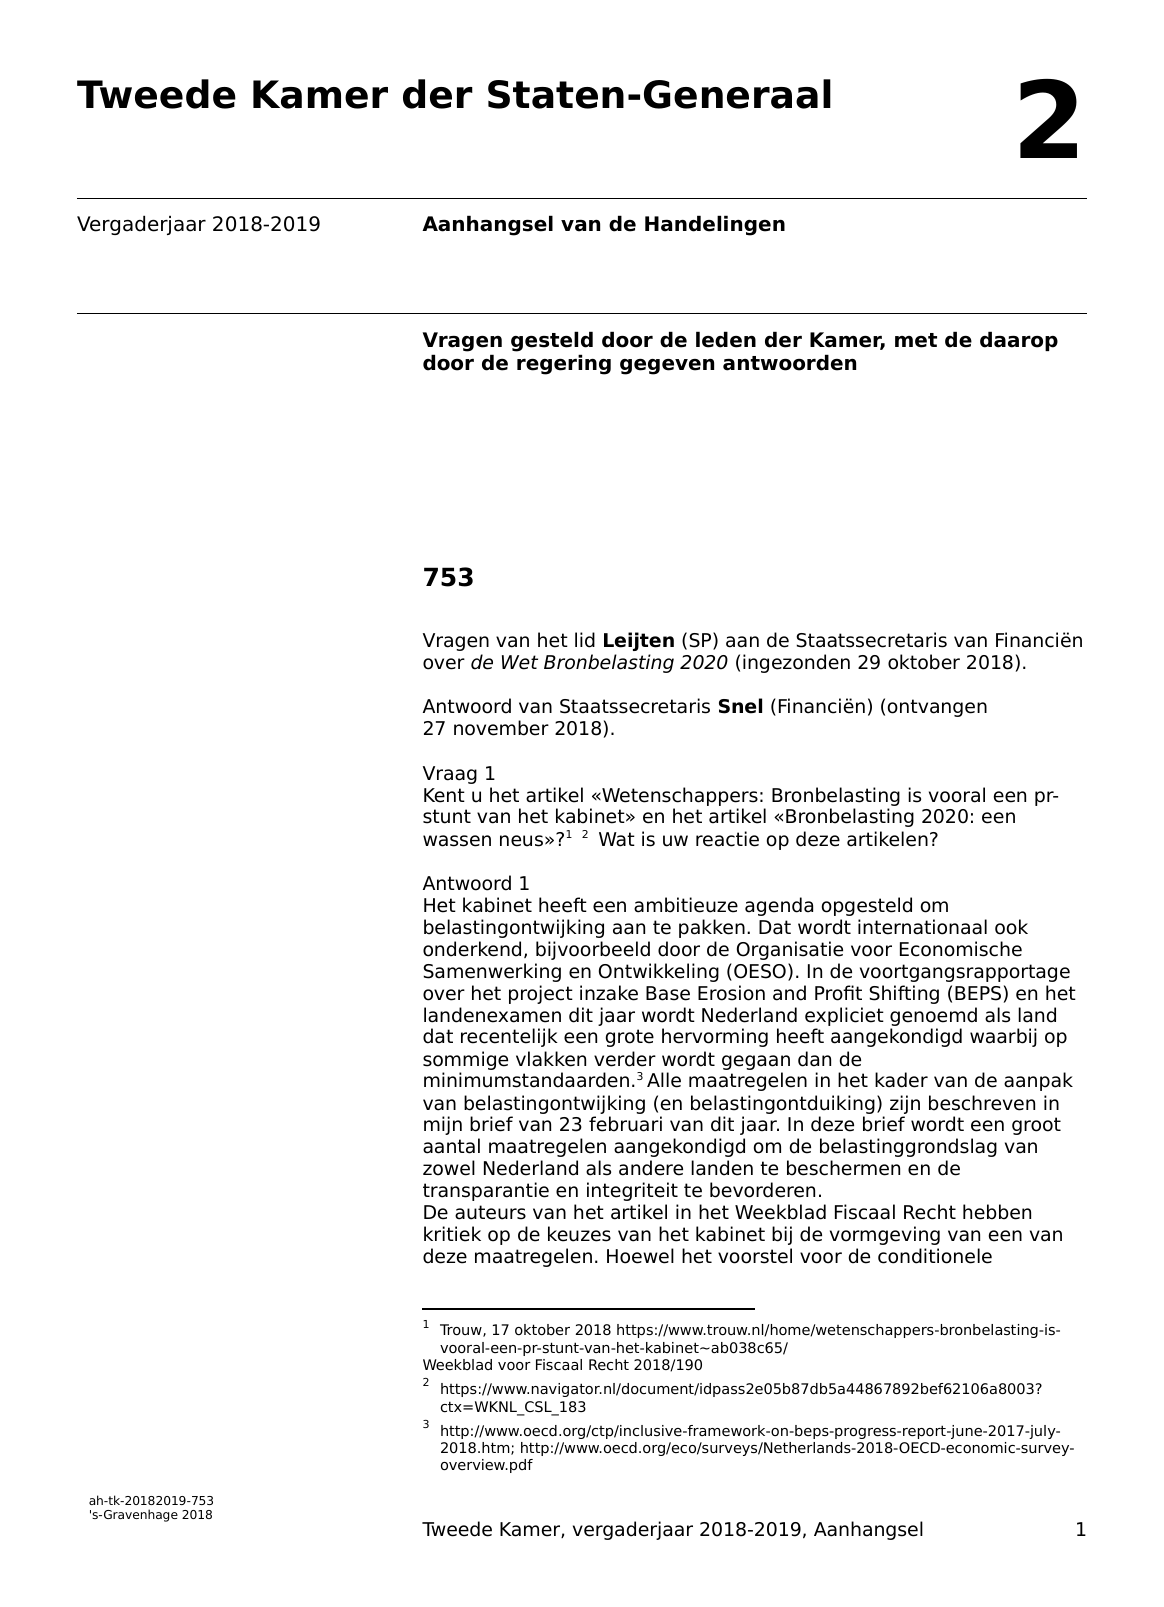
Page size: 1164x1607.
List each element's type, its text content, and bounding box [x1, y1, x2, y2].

text https://www.navigator.nl/document/idpass2e05b87db5a44867892bef62106a8003?ctx=WKNL_CSL_183 [422, 1377, 1087, 1416]
text De auteurs van het artikel in het Weekblad Fiscaal Recht hebben kritiek op de keuzes van het kabinet bij de vormgeving van een van deze maatregelen. Hoewel het voorstel voor de conditionele [422, 1202, 1087, 1268]
text Vragen van het lid Leijten (SP) aan de Staatssecretaris van Financiën over de Wet Bronbelasting 2020 (ingezonden 29 oktober 2018). [422, 630, 1087, 674]
text 's-Gravenhage 2018 [88, 1508, 323, 1522]
text 753 [422, 563, 1087, 592]
text Het kabinet heeft een ambitieuze agenda opgesteld om belastingontwijking aan te pakken. Dat wordt internationaal ook onderkend, bijvoorbeeld door de Organisatie voor Economische Samenwerking en Ontwikkeling (OESO). In de voortgangsrapportage over het project inzake Base Erosion and Profit Shifting (BEPS) en het landenexamen dit jaar wordt Nederland expliciet genoemd als land dat recentelijk een grote hervorming heeft aangekondigd waarbij op sommige vlakken verder wordt gegaan dan de minimumstandaarden.Alle maatregelen in het kader van de aanpak van belastingontwijking (en belastingontduiking) zijn beschreven in mijn brief van 23 februari van dit jaar. In deze brief wordt een groot aantal maatregelen aangekondigd om de belastinggrondslag van zowel Nederland als andere landen te beschermen en de transparantie en integriteit te bevorderen. [422, 894, 1087, 1202]
text Vraag 1 [422, 762, 1087, 784]
table_header Tweede Kamer der Staten-Generaal [77, 59, 886, 198]
table_cell Aanhangsel van de Handelingen [422, 199, 1087, 313]
text Antwoord 1 [422, 873, 1087, 894]
text Antwoord van Staatssecretaris Snel (Financiën) (ontvangen 27 november 2018). [422, 696, 1087, 740]
table_cell Vragen gesteld door de leden der Kamer, met de daarop door de regering gegeven antwoorden [422, 314, 1087, 375]
text Trouw, 17 oktober 2018 https://www.trouw.nl/home/wetenschappers-bronbelasting-is-vooral-een-pr-stunt-van-het-kabinet~ab038c65/ [422, 1318, 1087, 1357]
text ah-tk-20182019-753 [88, 1494, 323, 1508]
text Kent u het artikel «Wetenschappers: Bronbelasting is vooral een pr-stunt van het kabinet» en het artikel «Bronbelasting 2020: een wassen neus»? Wat is uw reactie op deze artikelen? [422, 784, 1087, 850]
table_cell Vergaderjaar 2018-2019 [77, 199, 422, 313]
table_header 2 [886, 59, 1087, 198]
table_cell [77, 314, 422, 375]
text http://www.oecd.org/ctp/inclusive-framework-on-beps-progress-report-june-2017-july-2018.htm; http://www.oecd.org/eco/surveys/Netherlands-2018-OECD-economic-survey-overview.pdf [422, 1418, 1087, 1474]
text Weekblad voor Fiscaal Recht 2018/190 [422, 1357, 1087, 1374]
